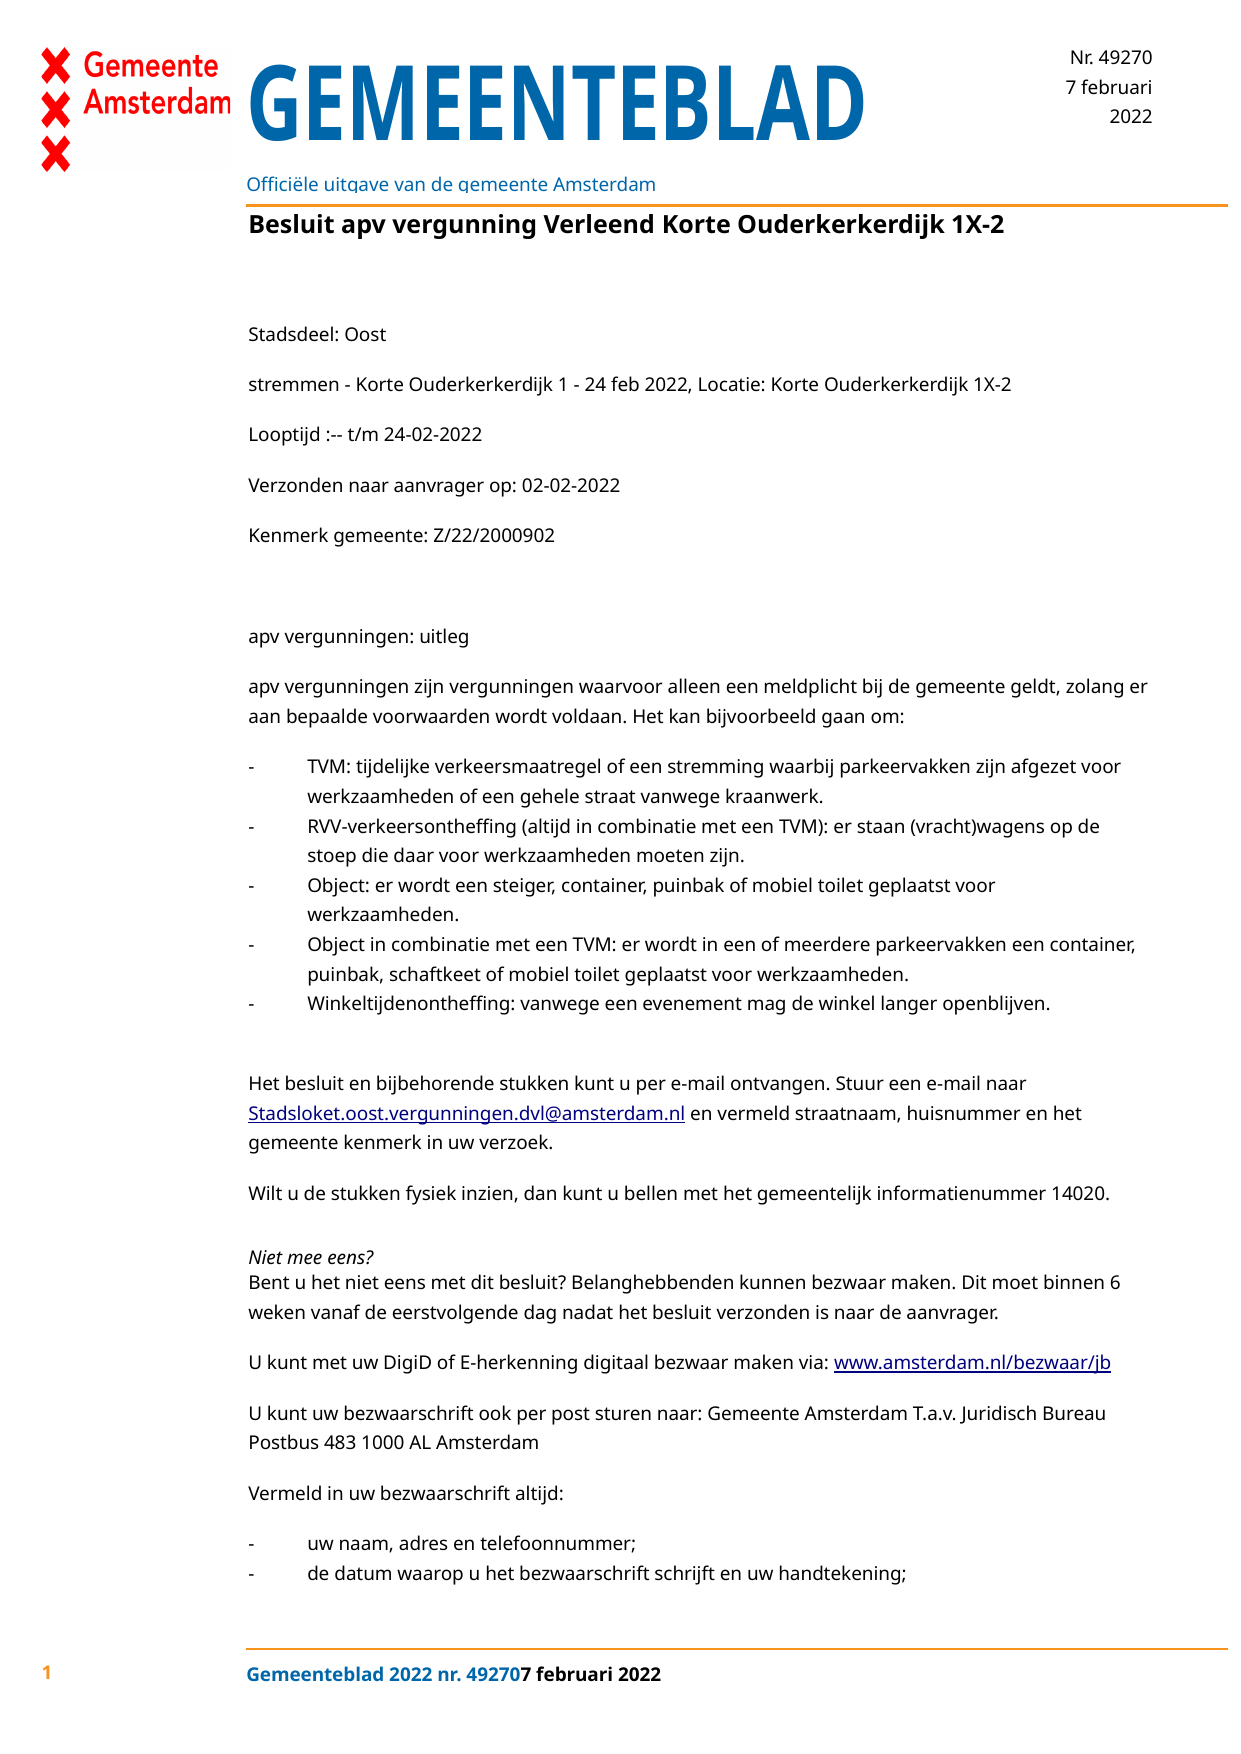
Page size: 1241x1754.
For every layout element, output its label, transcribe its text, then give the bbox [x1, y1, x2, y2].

text U kunt met uw DigiD of E-herkenning digitaal bezwaar maken via: www.amsterdam.nl/bezwaar/jb [248, 1349, 1152, 1375]
text Stadsdeel: Oost [248, 321, 1152, 346]
text Vermeld in uw bezwaarschrift altijd: [248, 1480, 1152, 1506]
list RVV-verkeersontheffing (altijd in combinatie met een TVM): er staan (vracht)wagens op de stoep die daar voor werkzaamheden moeten zijn. [248, 813, 1152, 868]
text Looptijd :-- t/m 24-02-2022 [248, 422, 1152, 447]
picture [41, 47, 231, 172]
text Verzonden naar aanvrager op: 02-02-2022 [248, 472, 1152, 498]
list uw naam, adres en telefoonnummer; [248, 1530, 1152, 1556]
text Kenmerk gemeente: Z/22/2000902 [248, 522, 1152, 548]
list Object: er wordt een steiger, container, puinbak of mobiel toilet geplaatst voor werkzaamheden. [248, 872, 1152, 927]
text Wilt u de stukken fysiek inzien, dan kunt u bellen met het gemeentelijk informatienummer 14020. [248, 1180, 1152, 1206]
text Bent u het niet eens met dit besluit? Belanghebbenden kunnen bezwaar maken. Dit moet binnen 6 weken vanaf de eerstvolgende dag nadat het besluit verzonden is naar de aanvrager. [248, 1269, 1152, 1325]
text apv vergunningen: uitleg [248, 623, 1152, 649]
text Niet mee eens? [248, 1244, 1152, 1269]
list de datum waarop u het bezwaarschrift schrijft en uw handtekening; [248, 1560, 1152, 1586]
text stremmen - Korte Ouderkerkerdijk 1 - 24 feb 2022, Locatie: Korte Ouderkerkerdijk 1X-2 [248, 371, 1152, 397]
text apv vergunningen zijn vergunningen waarvoor alleen een meldplicht bij de gemeente geldt, zolang er aan bepaalde voorwaarden wordt voldaan. Het kan bijvoorbeeld gaan om: [248, 674, 1152, 729]
list TVM: tijdelijke verkeersmaatregel of een stremming waarbij parkeervakken zijn afgezet voor werkzaamheden of een gehele straat vanwege kraanwerk. [248, 754, 1152, 809]
text Besluit apv vergunning Verleend Korte Ouderkerkerdijk 1X-2 [248, 207, 1152, 241]
text U kunt uw bezwaarschrift ook per post sturen naar: Gemeente Amsterdam T.a.v. Juridisch Bureau Postbus 483 1000 AL Amsterdam [248, 1400, 1152, 1455]
text Het besluit en bijbehorende stukken kunt u per e-mail ontvangen. Stuur een e-mail naar Stadsloket.oost.vergunningen.dvl@amsterdam.nl en vermeld straatnaam, huisnummer en het gemeente kenmerk in uw verzoek. [248, 1070, 1152, 1155]
list Winkeltijdenontheffing: vanwege een evenement mag de winkel langer openblijven. [248, 990, 1152, 1016]
list Object in combinatie met een TVM: er wordt in een of meerdere parkeervakken een container, puinbak, schaftkeet of mobiel toilet geplaatst voor werkzaamheden. [248, 931, 1152, 986]
